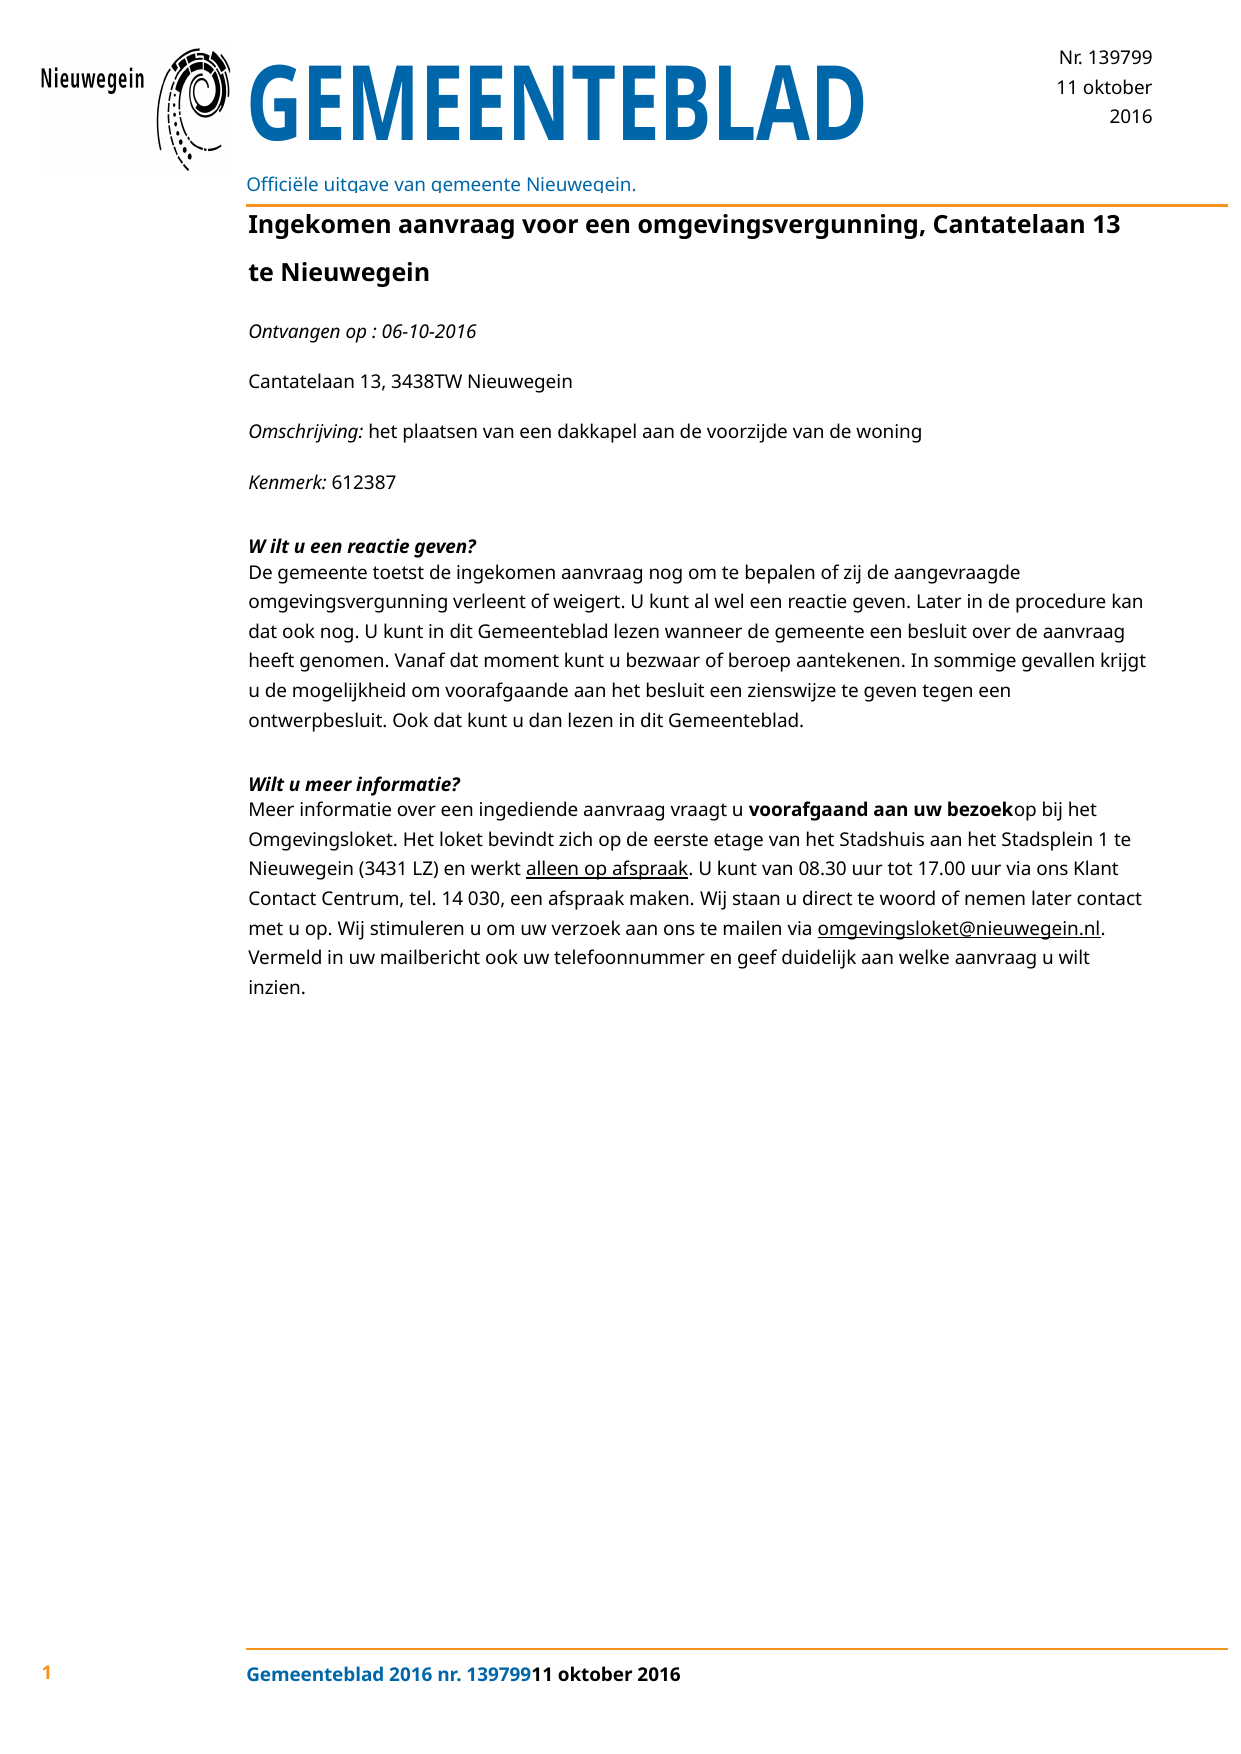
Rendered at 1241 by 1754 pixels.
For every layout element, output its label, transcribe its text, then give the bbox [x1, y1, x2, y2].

text De gemeente toetst de ingekomen aanvraag nog om te bepalen of zij de aangevraagde omgevingsvergunning verleent of weigert. U kunt al wel een reactie geven. Later in de procedure kan dat ook nog. U kunt in dit Gemeenteblad lezen wanneer de gemeente een besluit over de aanvraag heeft genomen. Vanaf dat moment kunt u bezwaar of beroep aantekenen. In sommige gevallen krijgt u de mogelijkheid om voorafgaande aan het besluit een zienswijze te geven tegen een ontwerpbesluit. Ook dat kunt u dan lezen in dit Gemeenteblad. [248, 559, 1152, 732]
text Meer informatie over een ingediende aanvraag vraagt u voorafgaand aan uw bezoekop bij het Omgevingsloket. Het loket bevindt zich op de eerste etage van het Stadshuis aan het Stadsplein 1 te Nieuwegein (3431 LZ) en werkt alleen op afspraak. U kunt van 08.30 uur tot 17.00 uur via ons Klant Contact Centrum, tel. 14 030, een afspraak maken. Wij staan u direct te woord of nemen later contact met u op. Wij stimuleren u om uw verzoek aan ons te mailen via omgevingsloket@nieuwegein.nl. Vermeld in uw mailbericht ook uw telefoonnummer en geef duidelijk aan welke aanvraag u wilt inzien. [248, 796, 1152, 1000]
text W ilt u een reactie geven? [248, 533, 1152, 559]
text Wilt u meer informatie? [248, 771, 1152, 796]
picture [41, 47, 231, 172]
text Omschrijving: het plaatsen van een dakkapel aan de voorzijde van de woning [248, 419, 1152, 444]
text Cantatelaan 13, 3438TW Nieuwegein [248, 368, 1152, 394]
text Kenmerk: 612387 [248, 469, 1152, 495]
text Ingekomen aanvraag voor een omgevingsvergunning, Cantatelaan 13 te Nieuwegein [248, 207, 1152, 288]
text Ontvangen op : 06-10-2016 [248, 318, 1152, 344]
